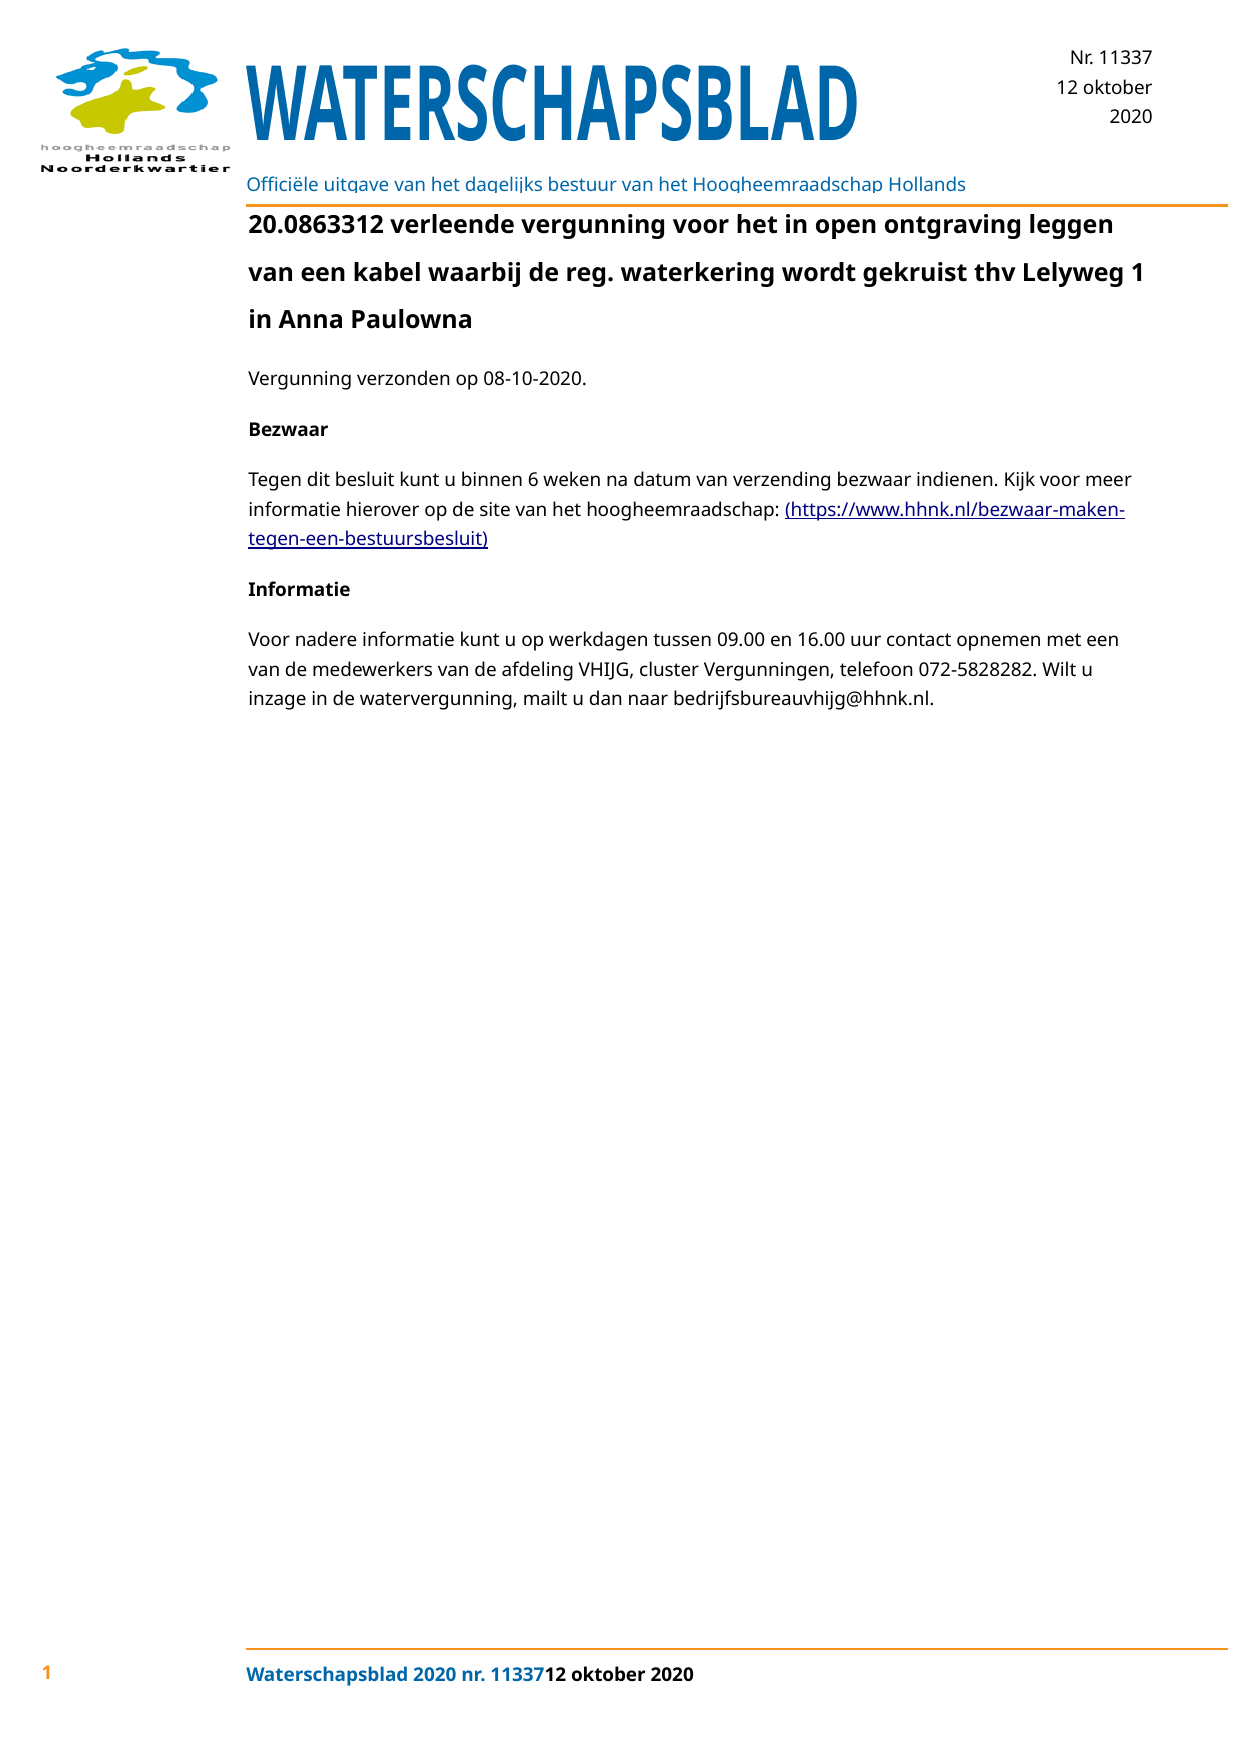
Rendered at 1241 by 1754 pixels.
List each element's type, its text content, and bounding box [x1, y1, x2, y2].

text Bezwaar [248, 416, 1152, 442]
text Tegen dit besluit kunt u binnen 6 weken na datum van verzending bezwaar indienen. Kijk voor meer informatie hierover op de site van het hoogheemraadschap: (https://www.hhnk.nl/bezwaar-maken-tegen-een-bestuursbesluit) [248, 466, 1152, 551]
text 20.0863312 verleende vergunning voor het in open ontgraving leggen van een kabel waarbij de reg. waterkering wordt gekruist thv Lelyweg 1 in Anna Paulowna [248, 207, 1152, 336]
text Voor nadere informatie kunt u op werkdagen tussen 09.00 en 16.00 uur contact opnemen met een van de medewerkers van de afdeling VHIJG, cluster Vergunningen, telefoon 072-5828282. Wilt u inzage in de watervergunning, mailt u dan naar bedrijfsbureauvhijg@hhnk.nl. [248, 626, 1152, 711]
text Vergunning verzonden op 08-10-2020. [248, 366, 1152, 391]
text Informatie [248, 576, 1152, 602]
picture [41, 47, 231, 172]
